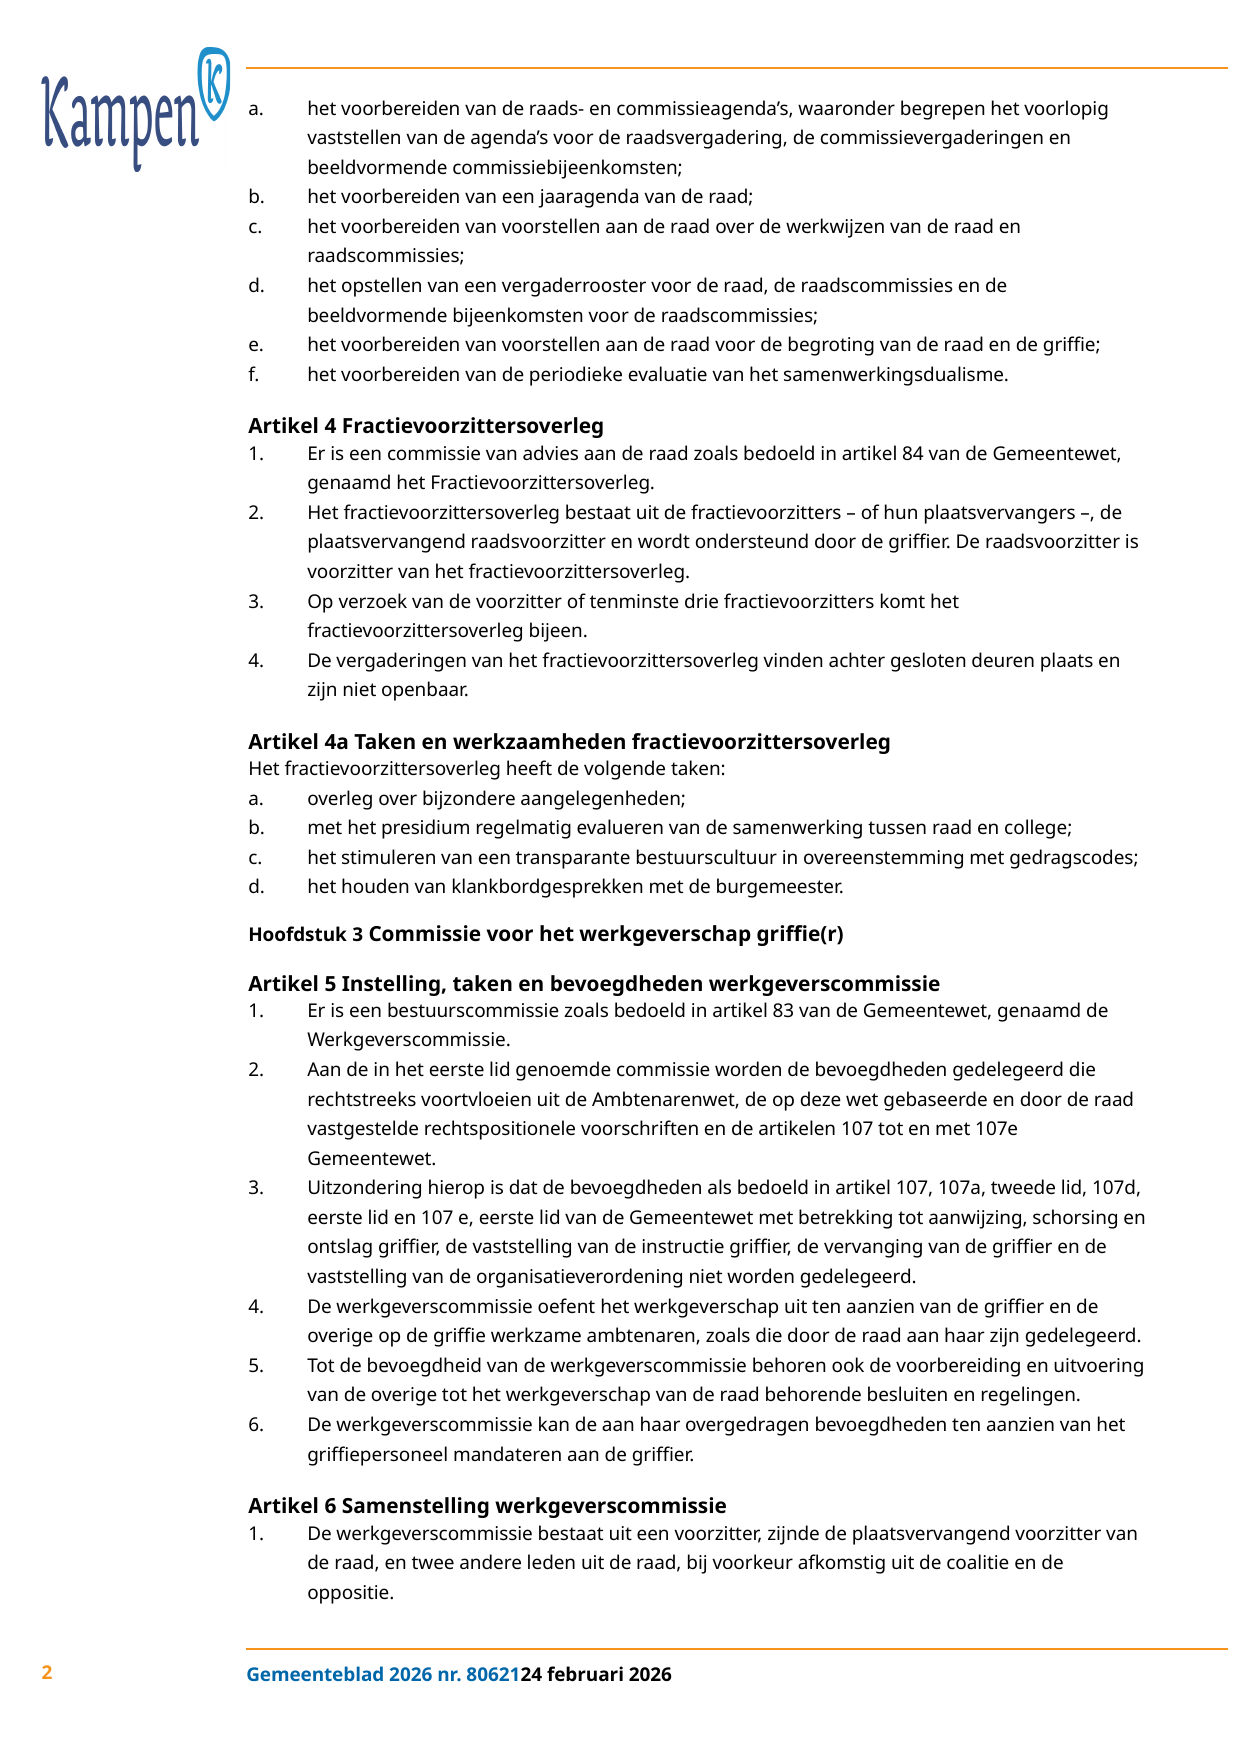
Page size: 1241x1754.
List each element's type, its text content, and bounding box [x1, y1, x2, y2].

list Uitzondering hierop is dat de bevoegdheden als bedoeld in artikel 107, 107a, tweede lid, 107d, eerste lid en 107 e, eerste lid van de Gemeentewet met betrekking tot aanwijzing, schorsing en ontslag griffier, de vaststelling van de instructie griffier, de vervanging van de griffier en de vaststelling van de organisatieverordening niet worden gedelegeerd. [248, 1174, 1152, 1289]
list De werkgeverscommissie kan de aan haar overgedragen bevoegdheden ten aanzien van het griffiepersoneel mandateren aan de griffier. [248, 1411, 1152, 1467]
list Er is een commissie van advies aan de raad zoals bedoeld in artikel 84 van de Gemeentewet, genaamd het Fractievoorzittersoverleg. [248, 440, 1152, 495]
text Artikel 4a Taken en werkzaamheden fractievoorzittersoverleg [248, 727, 1152, 755]
list overleg over bijzondere aangelegenheden; [248, 785, 1152, 811]
list het voorbereiden van de periodieke evaluatie van het samenwerkingsdualisme. [248, 361, 1152, 387]
list het stimuleren van een transparante bestuurscultuur in overeenstemming met gedragscodes; [248, 844, 1152, 870]
list Er is een bestuurscommissie zoals bedoeld in artikel 83 van de Gemeentewet, genaamd de Werkgeverscommissie. [248, 997, 1152, 1052]
list het voorbereiden van voorstellen aan de raad voor de begroting van de raad en de griffie; [248, 331, 1152, 357]
picture [41, 47, 231, 172]
list Op verzoek van de voorzitter of tenminste drie fractievoorzitters komt het fractievoorzittersoverleg bijeen. [248, 588, 1152, 643]
list Tot de bevoegdheid van de werkgeverscommissie behoren ook de voorbereiding en uitvoering van de overige tot het werkgeverschap van de raad behorende besluiten en regelingen. [248, 1352, 1152, 1407]
list het voorbereiden van voorstellen aan de raad over de werkwijzen van de raad en raadscommissies; [248, 213, 1152, 268]
list De werkgeverscommissie bestaat uit een voorzitter, zijnde de plaatsvervangend voorzitter van de raad, en twee andere leden uit de raad, bij voorkeur afkomstig uit de coalitie en de oppositie. [248, 1520, 1152, 1604]
list met het presidium regelmatig evalueren van de samenwerking tussen raad en college; [248, 814, 1152, 840]
text Artikel 4 Fractievoorzittersoverleg [248, 411, 1152, 440]
text Het fractievoorzittersoverleg heeft de volgende taken: [248, 755, 1152, 781]
list De werkgeverscommissie oefent het werkgeverschap uit ten aanzien van de griffier en de overige op de griffie werkzame ambtenaren, zoals die door de raad aan haar zijn gedelegeerd. [248, 1293, 1152, 1348]
list het voorbereiden van de raads- en commissieagenda’s, waaronder begrepen het voorlopig vaststellen van de agenda’s voor de raadsvergadering, de commissievergaderingen en beeldvormende commissiebijeenkomsten; [248, 95, 1152, 180]
list Het fractievoorzittersoverleg bestaat uit de fractievoorzitters – of hun plaatsvervangers –, de plaatsvervangend raadsvoorzitter en wordt ondersteund door de griffier. De raadsvoorzitter is voorzitter van het fractievoorzittersoverleg. [248, 499, 1152, 584]
text Hoofdstuk 3 Commissie voor het werkgeverschap griffie(r) [248, 919, 1152, 948]
list De vergaderingen van het fractievoorzittersoverleg vinden achter gesloten deuren plaats en zijn niet openbaar. [248, 647, 1152, 702]
list het opstellen van een vergaderrooster voor de raad, de raadscommissies en de beeldvormende bijeenkomsten voor de raadscommissies; [248, 272, 1152, 328]
list het houden van klankbordgesprekken met de burgemeester. [248, 874, 1152, 899]
list Aan de in het eerste lid genoemde commissie worden de bevoegdheden gedelegeerd die rechtstreeks voortvloeien uit de Ambtenarenwet, de op deze wet gebaseerde en door de raad vastgestelde rechtspositionele voorschriften en de artikelen 107 tot en met 107e Gemeentewet. [248, 1056, 1152, 1171]
text Artikel 6 Samenstelling werkgeverscommissie [248, 1491, 1152, 1520]
list het voorbereiden van een jaaragenda van de raad; [248, 183, 1152, 209]
text Artikel 5 Instelling, taken en bevoegdheden werkgeverscommissie [248, 969, 1152, 997]
